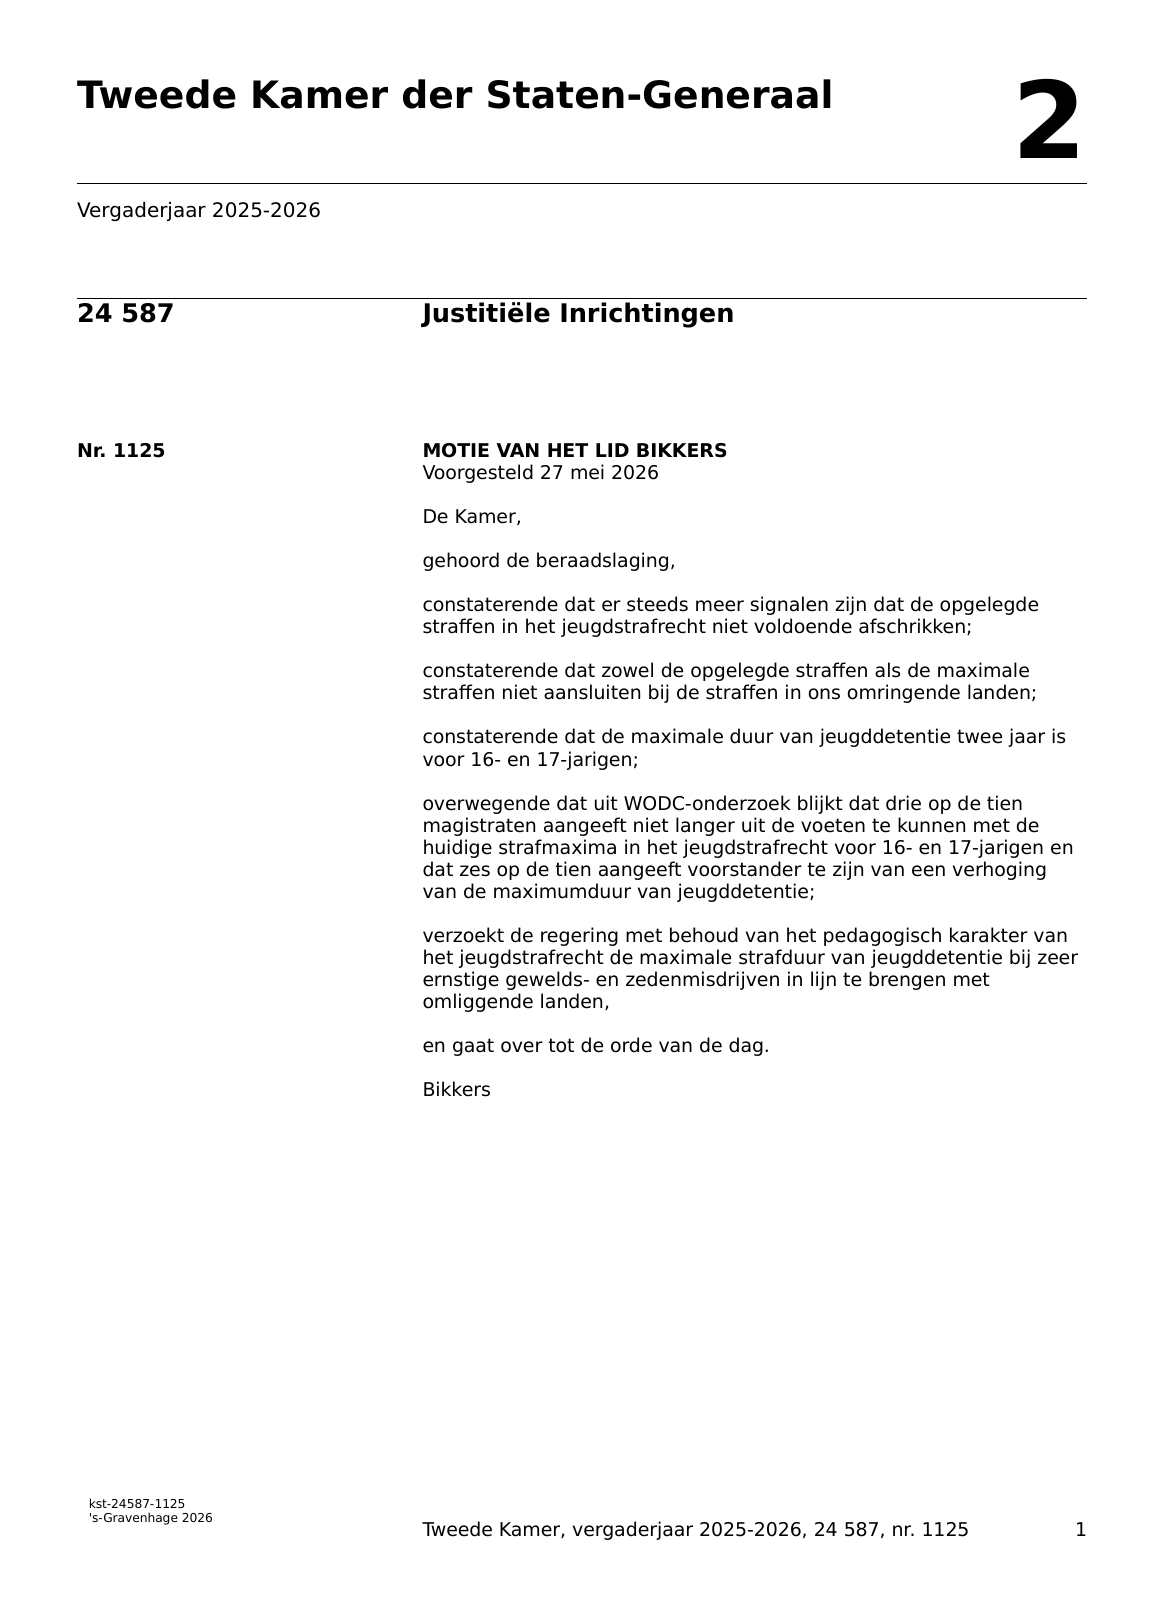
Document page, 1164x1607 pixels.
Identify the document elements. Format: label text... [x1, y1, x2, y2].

subtitle Nr. 1125 MOTIE VAN HET LID BIKKERS [77, 440, 1087, 462]
table_header Tweede Kamer der Staten-Generaal [77, 59, 886, 183]
table_cell Vergaderjaar 2025-2026 [77, 184, 1087, 298]
text gehoord de beraadslaging, [422, 550, 1087, 572]
text constaterende dat de maximale duur van jeugddetentie twee jaar is voor 16- en 17-jarigen; [422, 726, 1087, 770]
text Bikkers [422, 1079, 1087, 1101]
text kst-24587-1125 [88, 1497, 323, 1511]
text en gaat over tot de orde van de dag. [422, 1035, 1087, 1057]
text verzoekt de regering met behoud van het pedagogisch karakter van het jeugdstrafrecht de maximale strafduur van jeugddetentie bij zeer ernstige gewelds- en zedenmisdrijven in lijn te brengen met omliggende landen, [422, 925, 1087, 1013]
table_header 2 [886, 59, 1087, 183]
text Voorgesteld 27 mei 2026 [422, 462, 1087, 484]
text De Kamer, [422, 506, 1087, 528]
text overwegende dat uit WODC-onderzoek blijkt dat drie op de tien magistraten aangeeft niet langer uit de voeten te kunnen met de huidige strafmaxima in het jeugdstrafrecht voor 16- en 17-jarigen en dat zes op de tien aangeeft voorstander te zijn van een verhoging van de maximumduur van jeugddetentie; [422, 793, 1087, 902]
text constaterende dat er steeds meer signalen zijn dat de opgelegde straffen in het jeugdstrafrecht niet voldoende afschrikken; [422, 594, 1087, 638]
subtitle 24 587 Justitiële Inrichtingen [77, 299, 1087, 329]
text 's-Gravenhage 2026 [88, 1511, 323, 1525]
text constaterende dat zowel de opgelegde straffen als de maximale straffen niet aansluiten bij de straffen in ons omringende landen; [422, 660, 1087, 704]
